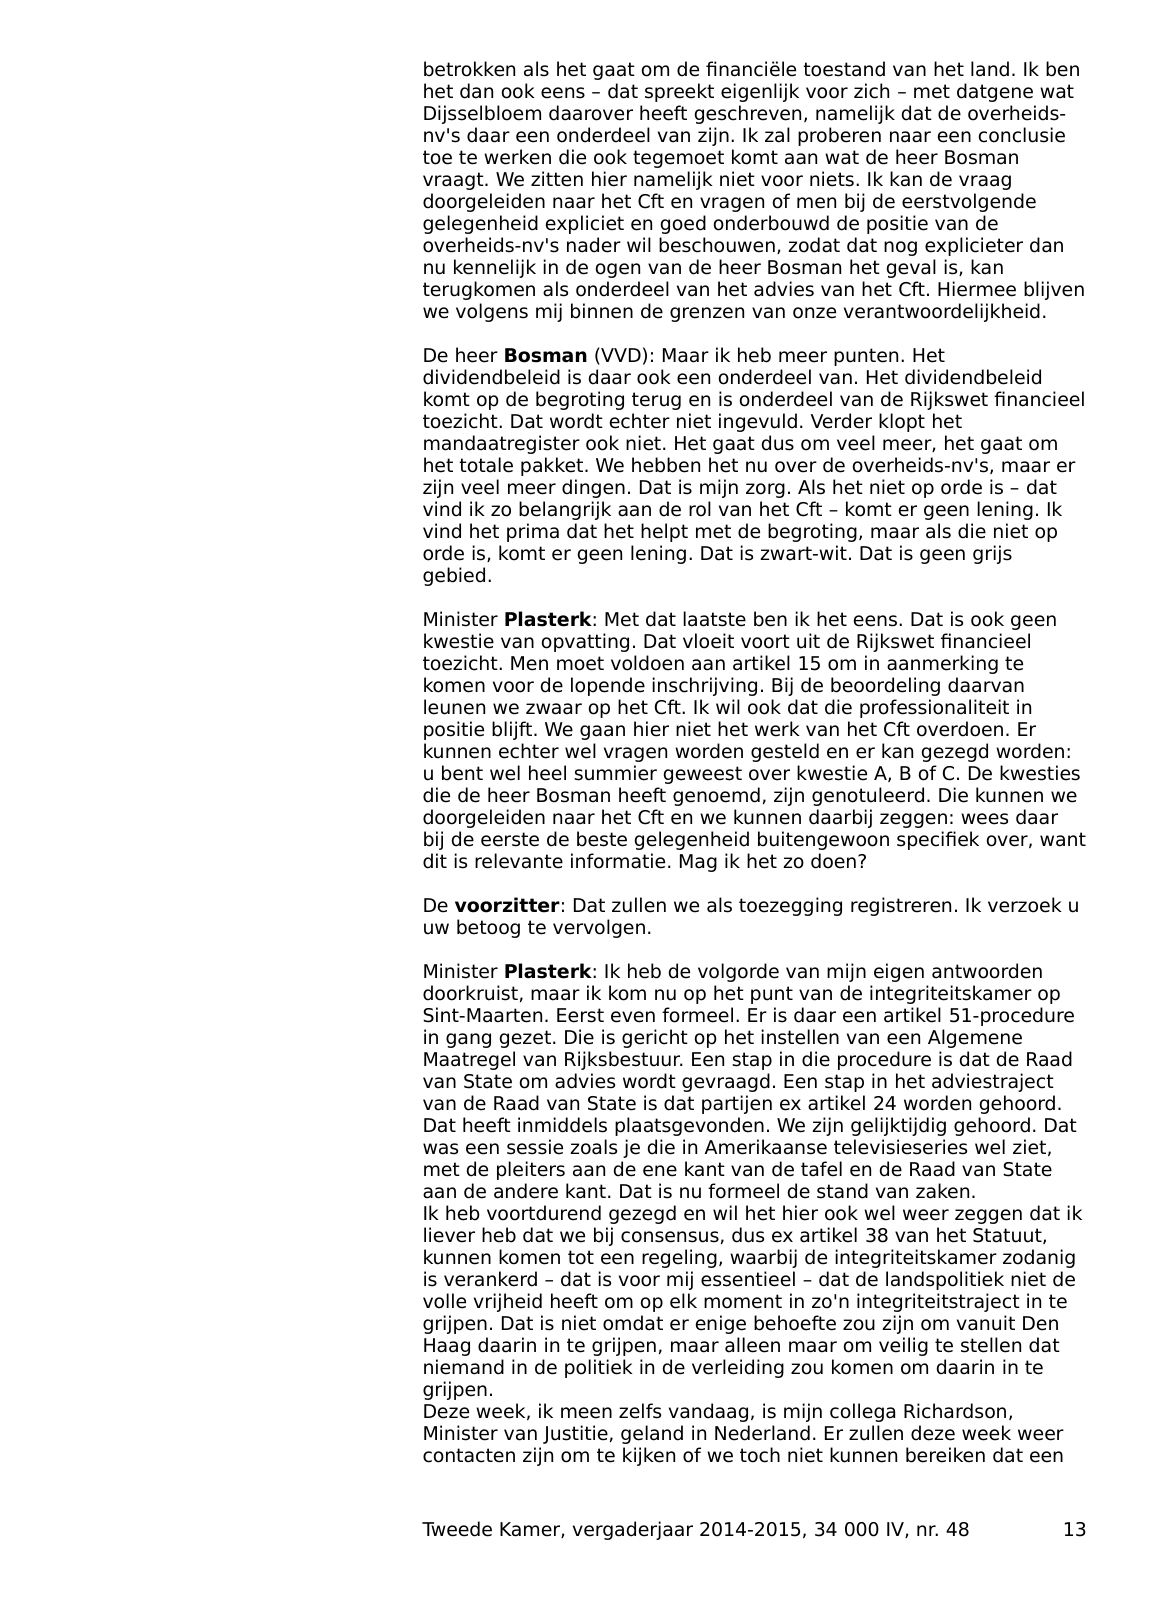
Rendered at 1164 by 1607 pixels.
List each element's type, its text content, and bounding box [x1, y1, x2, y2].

text De heer Bosman (VVD): Maar ik heb meer punten. Het dividendbeleid is daar ook een onderdeel van. Het dividendbeleid komt op de begroting terug en is onderdeel van de Rijkswet financieel toezicht. Dat wordt echter niet ingevuld. Verder klopt het mandaatregister ook niet. Het gaat dus om veel meer, het gaat om het totale pakket. We hebben het nu over de overheids-nv's, maar er zijn veel meer dingen. Dat is mijn zorg. Als het niet op orde is – dat vind ik zo belangrijk aan de rol van het Cft – komt er geen lening. Ik vind het prima dat het helpt met de begroting, maar als die niet op orde is, komt er geen lening. Dat is zwart-wit. Dat is geen grijs gebied. [422, 345, 1087, 587]
text Minister Plasterk: Met dat laatste ben ik het eens. Dat is ook geen kwestie van opvatting. Dat vloeit voort uit de Rijkswet financieel toezicht. Men moet voldoen aan artikel 15 om in aanmerking te komen voor de lopende inschrijving. Bij de beoordeling daarvan leunen we zwaar op het Cft. Ik wil ook dat die professionaliteit in positie blijft. We gaan hier niet het werk van het Cft overdoen. Er kunnen echter wel vragen worden gesteld en er kan gezegd worden: u bent wel heel summier geweest over kwestie A, B of C. De kwesties die de heer Bosman heeft genoemd, zijn genotuleerd. Die kunnen we doorgeleiden naar het Cft en we kunnen daarbij zeggen: wees daar bij de eerste de beste gelegenheid buitengewoon specifiek over, want dit is relevante informatie. Mag ik het zo doen? [422, 609, 1087, 873]
text Deze week, ik meen zelfs vandaag, is mijn collega Richardson, Minister van Justitie, geland in Nederland. Er zullen deze week weer contacten zijn om te kijken of we toch niet kunnen bereiken dat een [422, 1401, 1087, 1467]
text Ik heb voortdurend gezegd en wil het hier ook wel weer zeggen dat ik liever heb dat we bij consensus, dus ex artikel 38 van het Statuut, kunnen komen tot een regeling, waarbij de integriteitskamer zodanig is verankerd – dat is voor mij essentieel – dat de landspolitiek niet de volle vrijheid heeft om op elk moment in zo'n integriteitstraject in te grijpen. Dat is niet omdat er enige behoefte zou zijn om vanuit Den Haag daarin in te grijpen, maar alleen maar om veilig te stellen dat niemand in de politiek in de verleiding zou komen om daarin in te grijpen. [422, 1203, 1087, 1401]
text Minister Plasterk: Ik heb de volgorde van mijn eigen antwoorden doorkruist, maar ik kom nu op het punt van de integriteitskamer op Sint-Maarten. Eerst even formeel. Er is daar een artikel 51-procedure in gang gezet. Die is gericht op het instellen van een Algemene Maatregel van Rijksbestuur. Een stap in die procedure is dat de Raad van State om advies wordt gevraagd. Een stap in het adviestraject van de Raad van State is dat partijen ex artikel 24 worden gehoord. Dat heeft inmiddels plaatsgevonden. We zijn gelijktijdig gehoord. Dat was een sessie zoals je die in Amerikaanse televisieseries wel ziet, met de pleiters aan de ene kant van de tafel en de Raad van State aan de andere kant. Dat is nu formeel de stand van zaken. [422, 961, 1087, 1203]
text betrokken als het gaat om de financiële toestand van het land. Ik ben het dan ook eens – dat spreekt eigenlijk voor zich – met datgene wat Dijsselbloem daarover heeft geschreven, namelijk dat de overheids-nv's daar een onderdeel van zijn. Ik zal proberen naar een conclusie toe te werken die ook tegemoet komt aan wat de heer Bosman vraagt. We zitten hier namelijk niet voor niets. Ik kan de vraag doorgeleiden naar het Cft en vragen of men bij de eerstvolgende gelegenheid expliciet en goed onderbouwd de positie van de overheids-nv's nader wil beschouwen, zodat dat nog explicieter dan nu kennelijk in de ogen van de heer Bosman het geval is, kan terugkomen als onderdeel van het advies van het Cft. Hiermee blijven we volgens mij binnen de grenzen van onze verantwoordelijkheid. [422, 59, 1087, 323]
text De voorzitter: Dat zullen we als toezegging registreren. Ik verzoek u uw betoog te vervolgen. [422, 895, 1087, 939]
